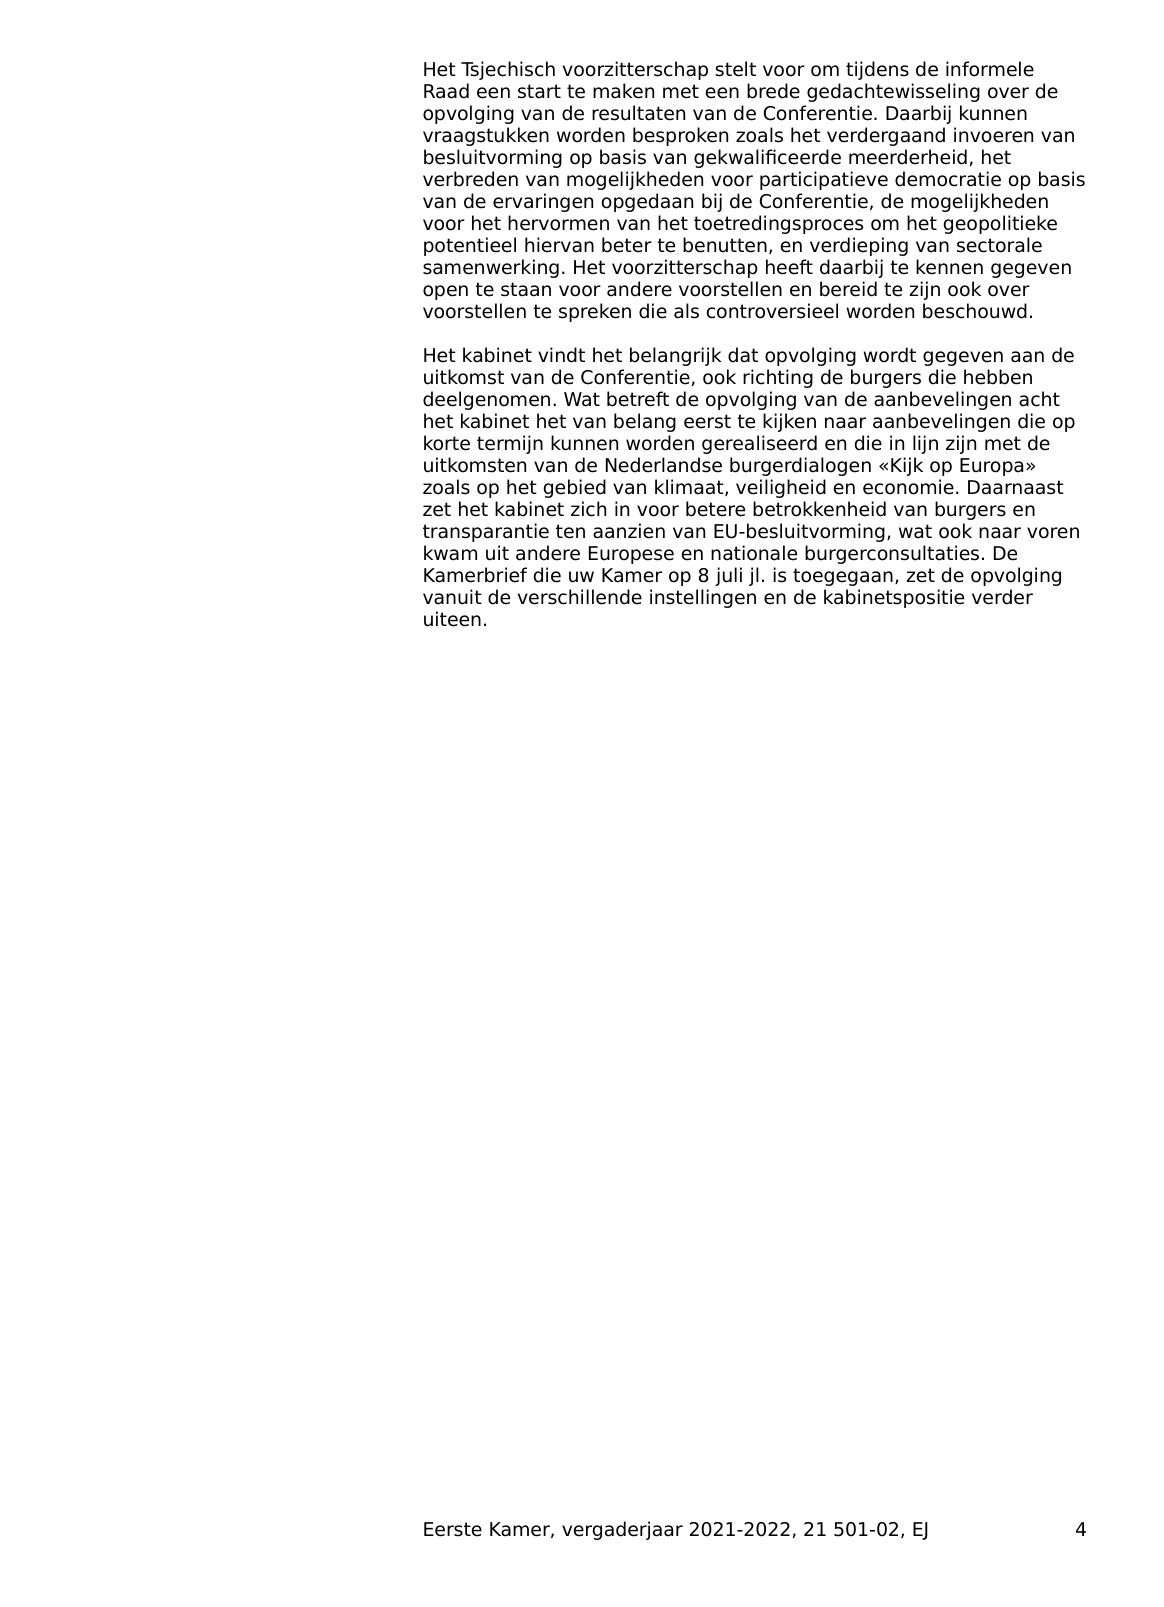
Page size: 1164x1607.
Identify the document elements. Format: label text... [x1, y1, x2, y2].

text Het Tsjechisch voorzitterschap stelt voor om tijdens de informele Raad een start te maken met een brede gedachtewisseling over de opvolging van de resultaten van de Conferentie. Daarbij kunnen vraagstukken worden besproken zoals het verdergaand invoeren van besluitvorming op basis van gekwalificeerde meerderheid, het verbreden van mogelijkheden voor participatieve democratie op basis van de ervaringen opgedaan bij de Conferentie, de mogelijkheden voor het hervormen van het toetredingsproces om het geopolitieke potentieel hiervan beter te benutten, en verdieping van sectorale samenwerking. Het voorzitterschap heeft daarbij te kennen gegeven open te staan voor andere voorstellen en bereid te zijn ook over voorstellen te spreken die als controversieel worden beschouwd. [422, 59, 1087, 323]
text Het kabinet vindt het belangrijk dat opvolging wordt gegeven aan de uitkomst van de Conferentie, ook richting de burgers die hebben deelgenomen. Wat betreft de opvolging van de aanbevelingen acht het kabinet het van belang eerst te kijken naar aanbevelingen die op korte termijn kunnen worden gerealiseerd en die in lijn zijn met de uitkomsten van de Nederlandse burgerdialogen «Kijk op Europa» zoals op het gebied van klimaat, veiligheid en economie. Daarnaast zet het kabinet zich in voor betere betrokkenheid van burgers en transparantie ten aanzien van EU-besluitvorming, wat ook naar voren kwam uit andere Europese en nationale burgerconsultaties. De Kamerbrief die uw Kamer op 8 juli jl. is toegegaan, zet de opvolging vanuit de verschillende instellingen en de kabinetspositie verder uiteen. [422, 345, 1087, 631]
